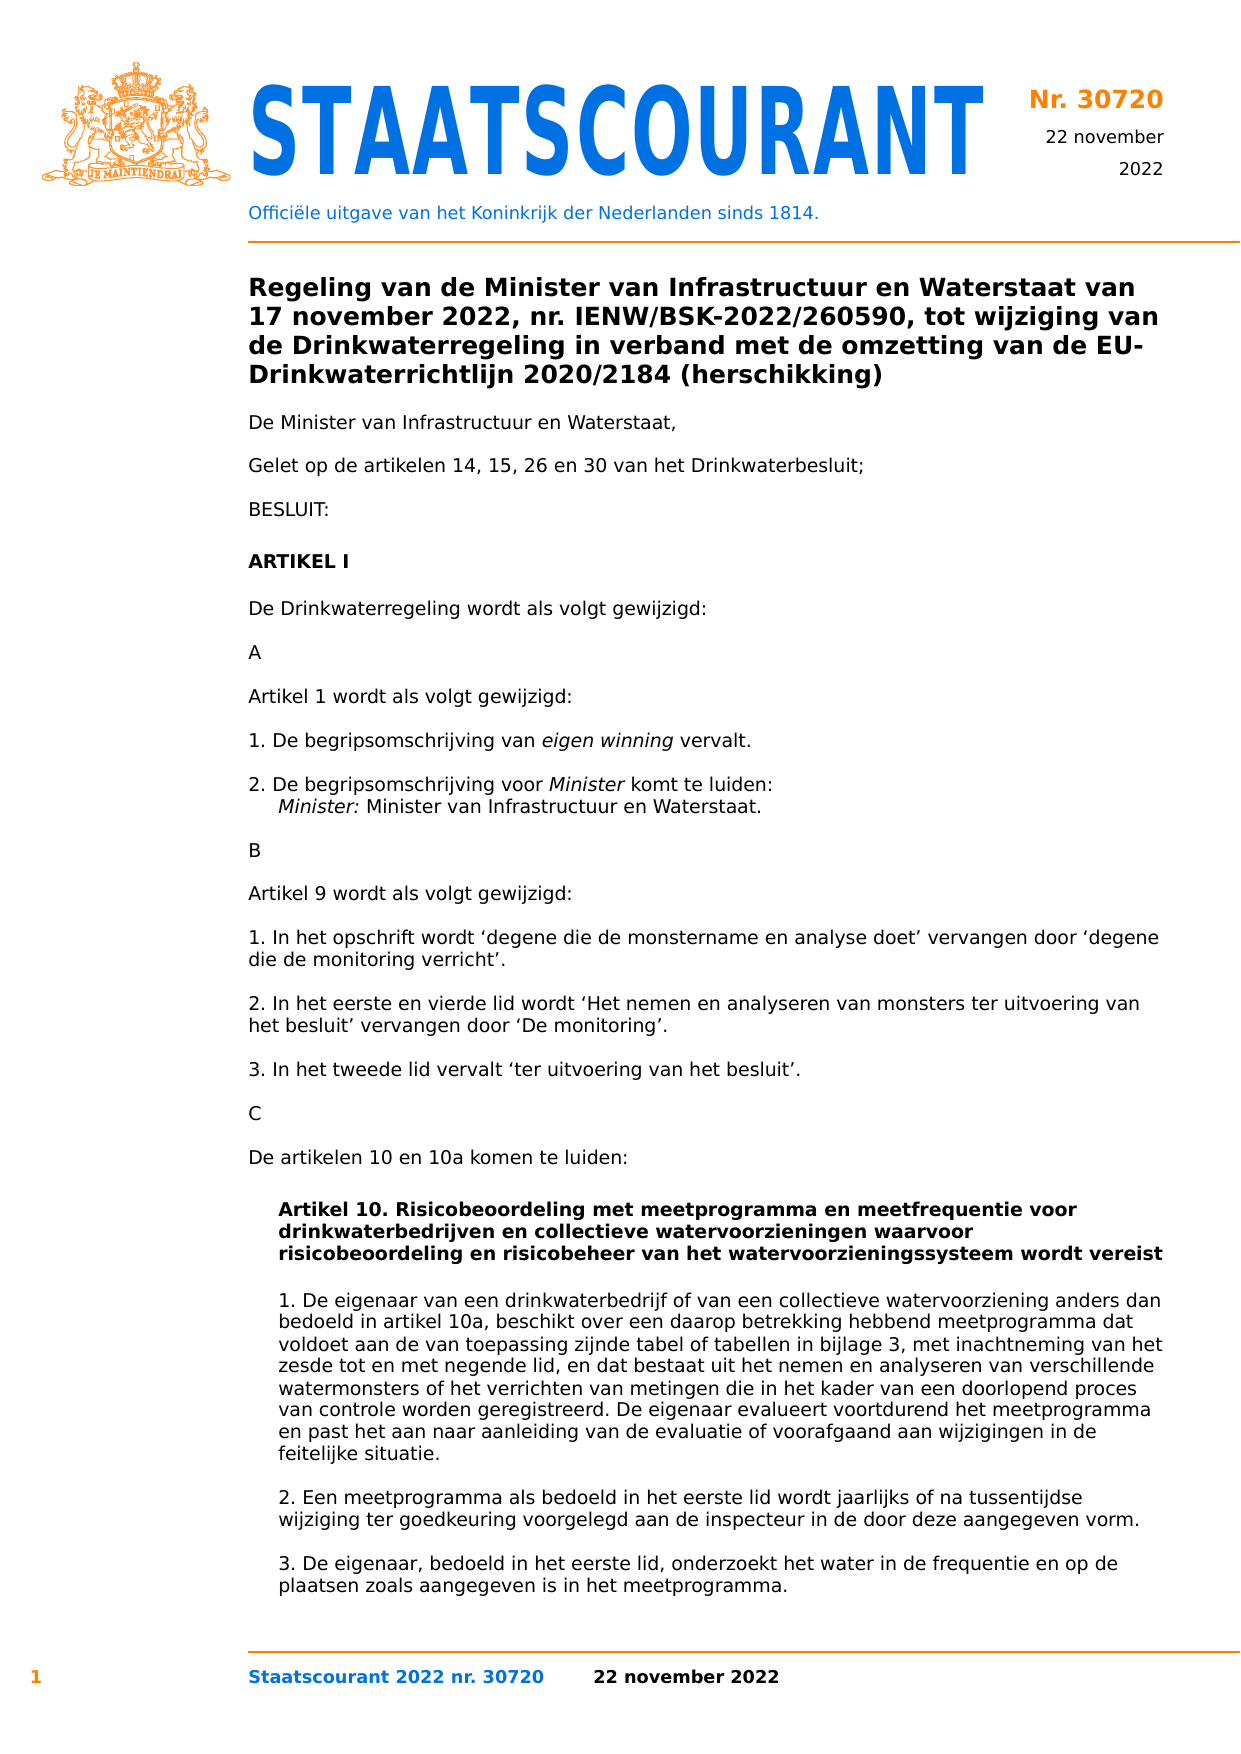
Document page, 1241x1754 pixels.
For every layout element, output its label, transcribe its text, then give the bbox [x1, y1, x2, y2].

subtitle ARTIKEL I [248, 551, 1163, 573]
text 3. In het tweede lid vervalt ‘ter uitvoering van het besluit’. [248, 1059, 1163, 1081]
text 3. De eigenaar, bedoeld in het eerste lid, onderzoekt het water in de frequentie en op de plaatsen zoals aangegeven is in het meetprogramma. [278, 1553, 1163, 1597]
table_header Nr. 30720 [998, 62, 1240, 121]
text 1. De eigenaar van een drinkwaterbedrijf of van een collectieve watervoorziening anders dan bedoeld in artikel 10a, beschikt over een daarop betrekking hebbend meetprogramma dat voldoet aan de van toepassing zijnde tabel of tabellen in bijlage 3, met inachtneming van het zesde tot en met negende lid, en dat bestaat uit het nemen en analyseren van verschillende watermonsters of het verrichten van metingen die in het kader van een doorlopend proces van controle worden geregistreerd. De eigenaar evalueert voortdurend het meetprogramma en past het aan naar aanleiding van de evaluatie of voorafgaand aan wijzigingen in de feitelijke situatie. [278, 1289, 1163, 1465]
text C [248, 1103, 1163, 1125]
table_cell 2022 [998, 153, 1240, 203]
table_cell Officiële uitgave van het Koninkrijk der Nederlanden sinds 1814. [248, 203, 1240, 241]
text B [248, 839, 1163, 861]
text 2. De begripsomschrijving voor Minister komt te luiden: [248, 774, 1163, 796]
text De Minister van Infrastructuur en Waterstaat, [248, 412, 1163, 433]
text A [248, 642, 1163, 664]
text BESLUIT: [248, 499, 1163, 521]
subtitle Artikel 10. Risicobeoordeling met meetprogramma en meetfrequentie voor drinkwaterbedrijven en collectieve watervoorzieningen waarvoor risicobeoordeling en risicobeheer van het watervoorzieningssysteem wordt vereist [278, 1198, 1163, 1264]
table_header [25, 62, 248, 241]
text De Drinkwaterregeling wordt als volgt gewijzigd: [248, 598, 1163, 620]
text 2. Een meetprogramma als bedoeld in het eerste lid wordt jaarlijks of na tussentijdse wijziging ter goedkeuring voorgelegd aan de inspecteur in de door deze aangegeven vorm. [278, 1487, 1163, 1531]
picture [41, 62, 231, 186]
text 2. In het eerste en vierde lid wordt ‘Het nemen en analyseren van monsters ter uitvoering van het besluit’ vervangen door ‘De monitoring’. [248, 993, 1163, 1037]
text 1. De begripsomschrijving van eigen winning vervalt. [248, 730, 1163, 752]
text Gelet op de artikelen 14, 15, 26 en 30 van het Drinkwaterbesluit; [248, 455, 1163, 477]
table_header STAATSCOURANT [248, 62, 998, 203]
text Artikel 9 wordt als volgt gewijzigd: [248, 883, 1163, 905]
text Artikel 1 wordt als volgt gewijzigd: [248, 686, 1163, 708]
text 1. In het opschrift wordt ‘degene die de monstername en analyse doet’ vervangen door ‘degene die de monitoring verricht’. [248, 927, 1163, 971]
table_cell 22 november [998, 121, 1240, 153]
text De artikelen 10 en 10a komen te luiden: [248, 1147, 1163, 1168]
subtitle Regeling van de Minister van Infrastructuur en Waterstaat van 17 november 2022, nr. IENW/BSK-2022/260590, tot wijziging van de Drinkwaterregeling in verband met de omzetting van de EU-Drinkwaterrichtlijn 2020/2184 (herschikking) [248, 273, 1163, 390]
text Minister: Minister van Infrastructuur en Waterstaat. [278, 796, 1163, 818]
